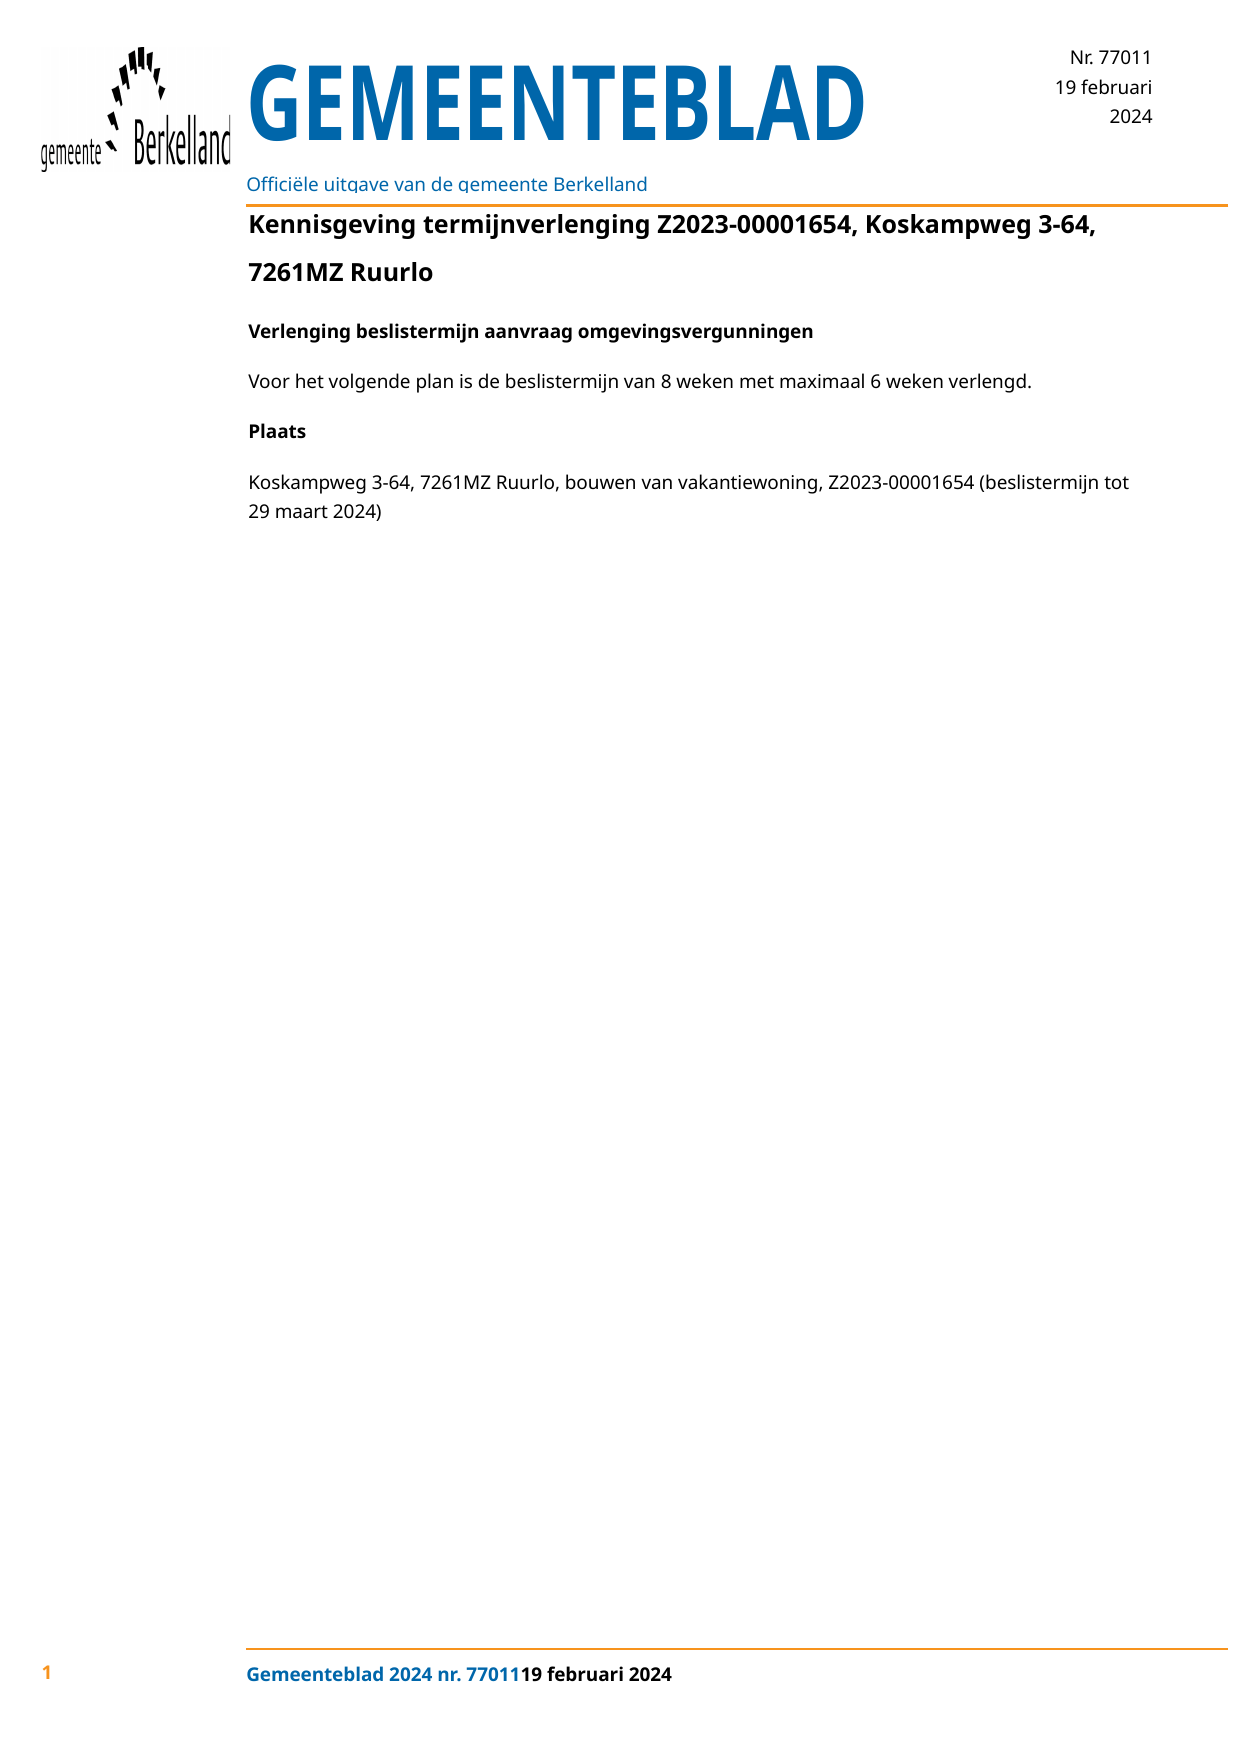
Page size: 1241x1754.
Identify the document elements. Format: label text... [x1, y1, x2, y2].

picture [41, 47, 231, 172]
text Plaats [248, 419, 1152, 444]
text Kennisgeving termijnverlenging Z2023-00001654, Koskampweg 3-64, 7261MZ Ruurlo [248, 207, 1152, 288]
text Verlenging beslistermijn aanvraag omgevingsvergunningen [248, 318, 1152, 344]
text Voor het volgende plan is de beslistermijn van 8 weken met maximaal 6 weken verlengd. [248, 368, 1152, 394]
text Koskampweg 3-64, 7261MZ Ruurlo, bouwen van vakantiewoning, Z2023-00001654 (beslistermijn tot 29 maart 2024) [248, 469, 1152, 524]
